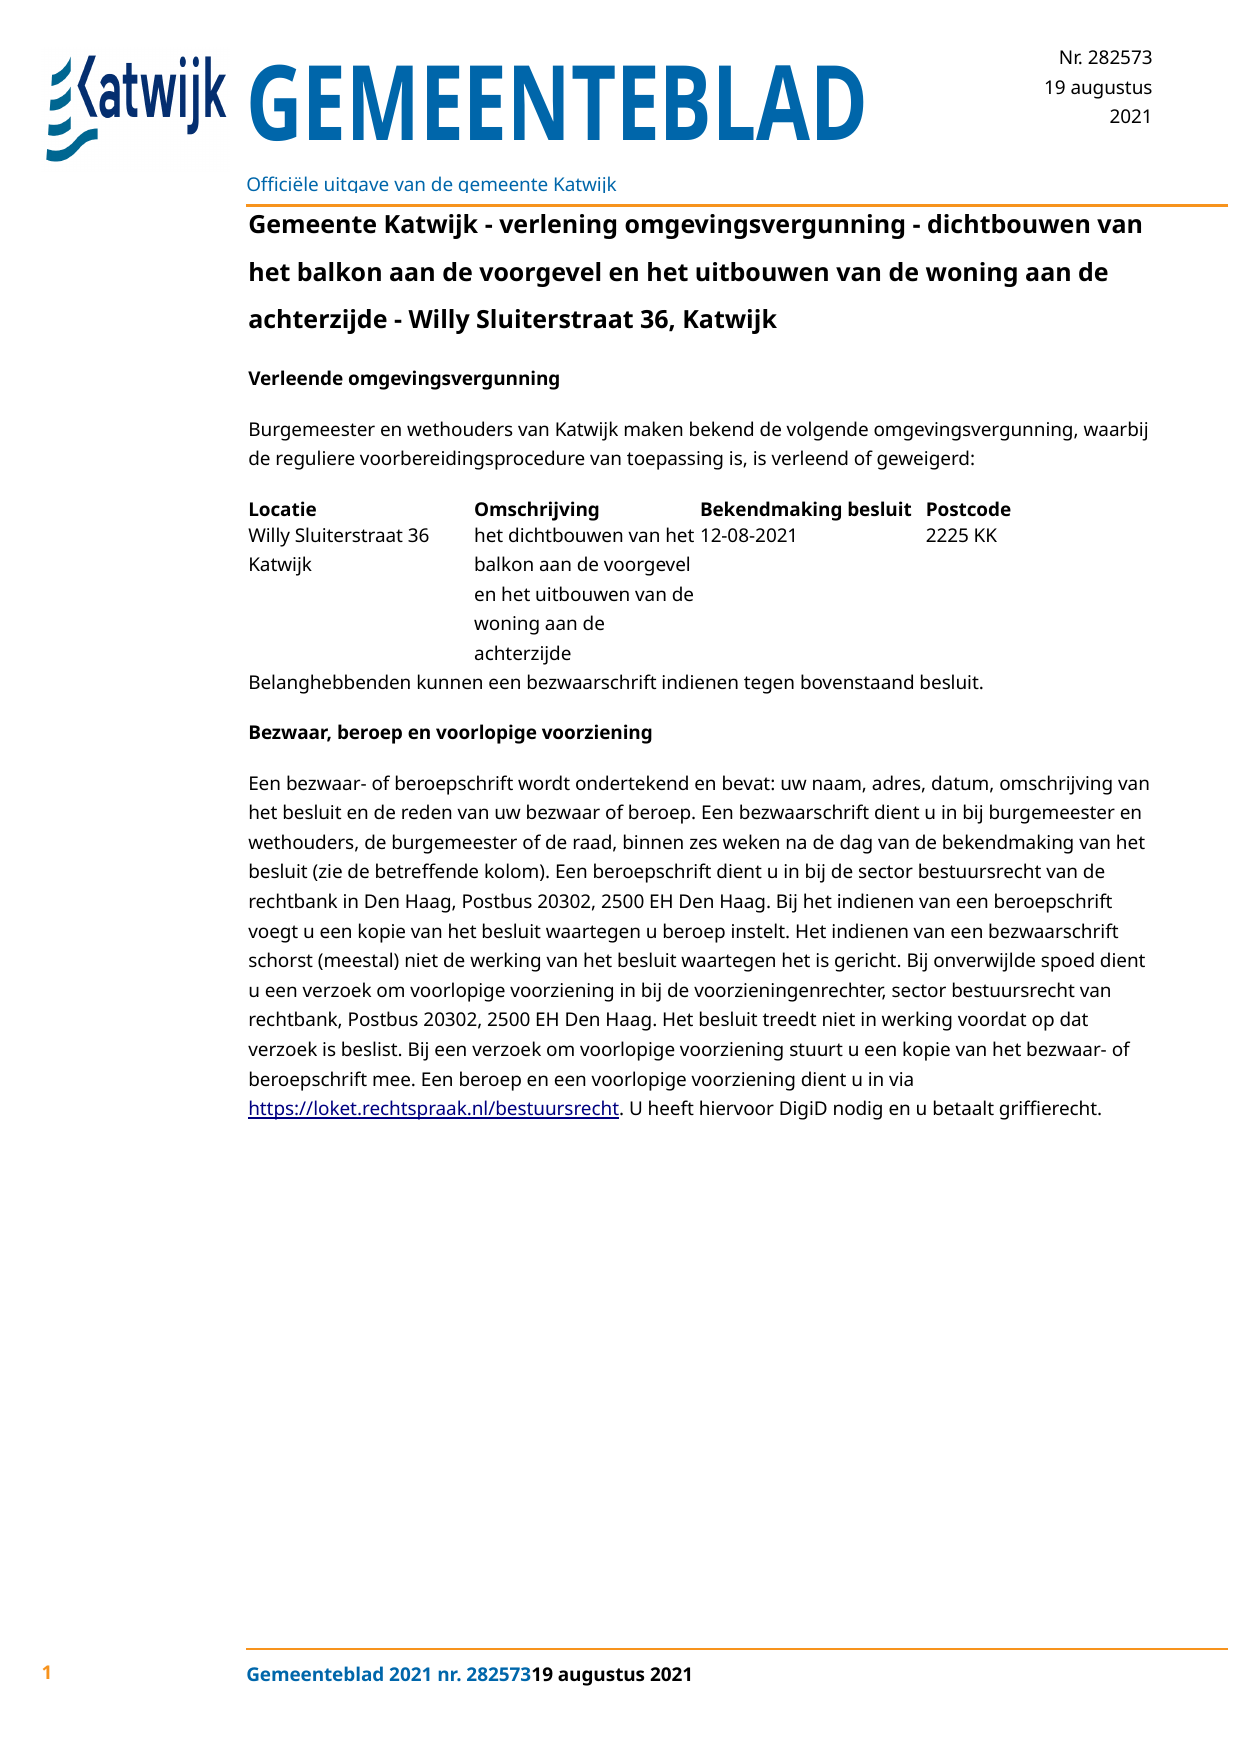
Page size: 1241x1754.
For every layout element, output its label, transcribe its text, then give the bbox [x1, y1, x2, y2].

table_header Locatie [248, 496, 474, 522]
text Gemeente Katwijk - verlening omgevingsvergunning - dichtbouwen van het balkon aan de voorgevel en het uitbouwen van de woning aan de achterzijde - Willy Sluiterstraat 36, Katwijk [248, 207, 1152, 336]
table_cell het dichtbouwen van het balkon aan de voorgevel en het uitbouwen van de woning aan de achterzijde [474, 522, 700, 666]
table_cell 12-08-2021 [700, 522, 926, 666]
text Belanghebbenden kunnen een bezwaarschrift indienen tegen bovenstaand besluit. [248, 669, 1152, 695]
table_cell Willy Sluiterstraat 36 Katwijk [248, 522, 474, 666]
table_cell 2225 KK [926, 522, 1152, 666]
text Een bezwaar- of beroepschrift wordt ondertekend en bevat: uw naam, adres, datum, omschrijving van het besluit en de reden van uw bezwaar of beroep. Een bezwaarschrift dient u in bij burgemeester en wethouders, de burgemeester of de raad, binnen zes weken na de dag van de bekendmaking van het besluit (zie de betreffende kolom). Een beroepschrift dient u in bij de sector bestuursrecht van de rechtbank in Den Haag, Postbus 20302, 2500 EH Den Haag. Bij het indienen van een beroepschrift voegt u een kopie van het besluit waartegen u beroep instelt. Het indienen van een bezwaarschrift schorst (meestal) niet de werking van het besluit waartegen het is gericht. Bij onverwijlde spoed dient u een verzoek om voorlopige voorziening in bij de voorzieningenrechter, sector bestuursrecht van rechtbank, Postbus 20302, 2500 EH Den Haag. Het besluit treedt niet in werking voordat op dat verzoek is beslist. Bij een verzoek om voorlopige voorziening stuurt u een kopie van het bezwaar- of beroepschrift mee. Een beroep en een voorlopige voorziening dient u in via https://loket.rechtspraak.nl/bestuursrecht. U heeft hiervoor DigiD nodig en u betaalt griffierecht. [248, 770, 1152, 1121]
table_header Postcode [926, 496, 1152, 522]
table_header Omschrijving [474, 496, 700, 522]
text Burgemeester en wethouders van Katwijk maken bekend de volgende omgevingsvergunning, waarbij de reguliere voorbereidingsprocedure van toepassing is, is verleend of geweigerd: [248, 416, 1152, 471]
text Verleende omgevingsvergunning [248, 366, 1152, 391]
table_header Bekendmaking besluit [700, 496, 926, 522]
text Bezwaar, beroep en voorlopige voorziening [248, 719, 1152, 745]
picture [41, 47, 231, 172]
